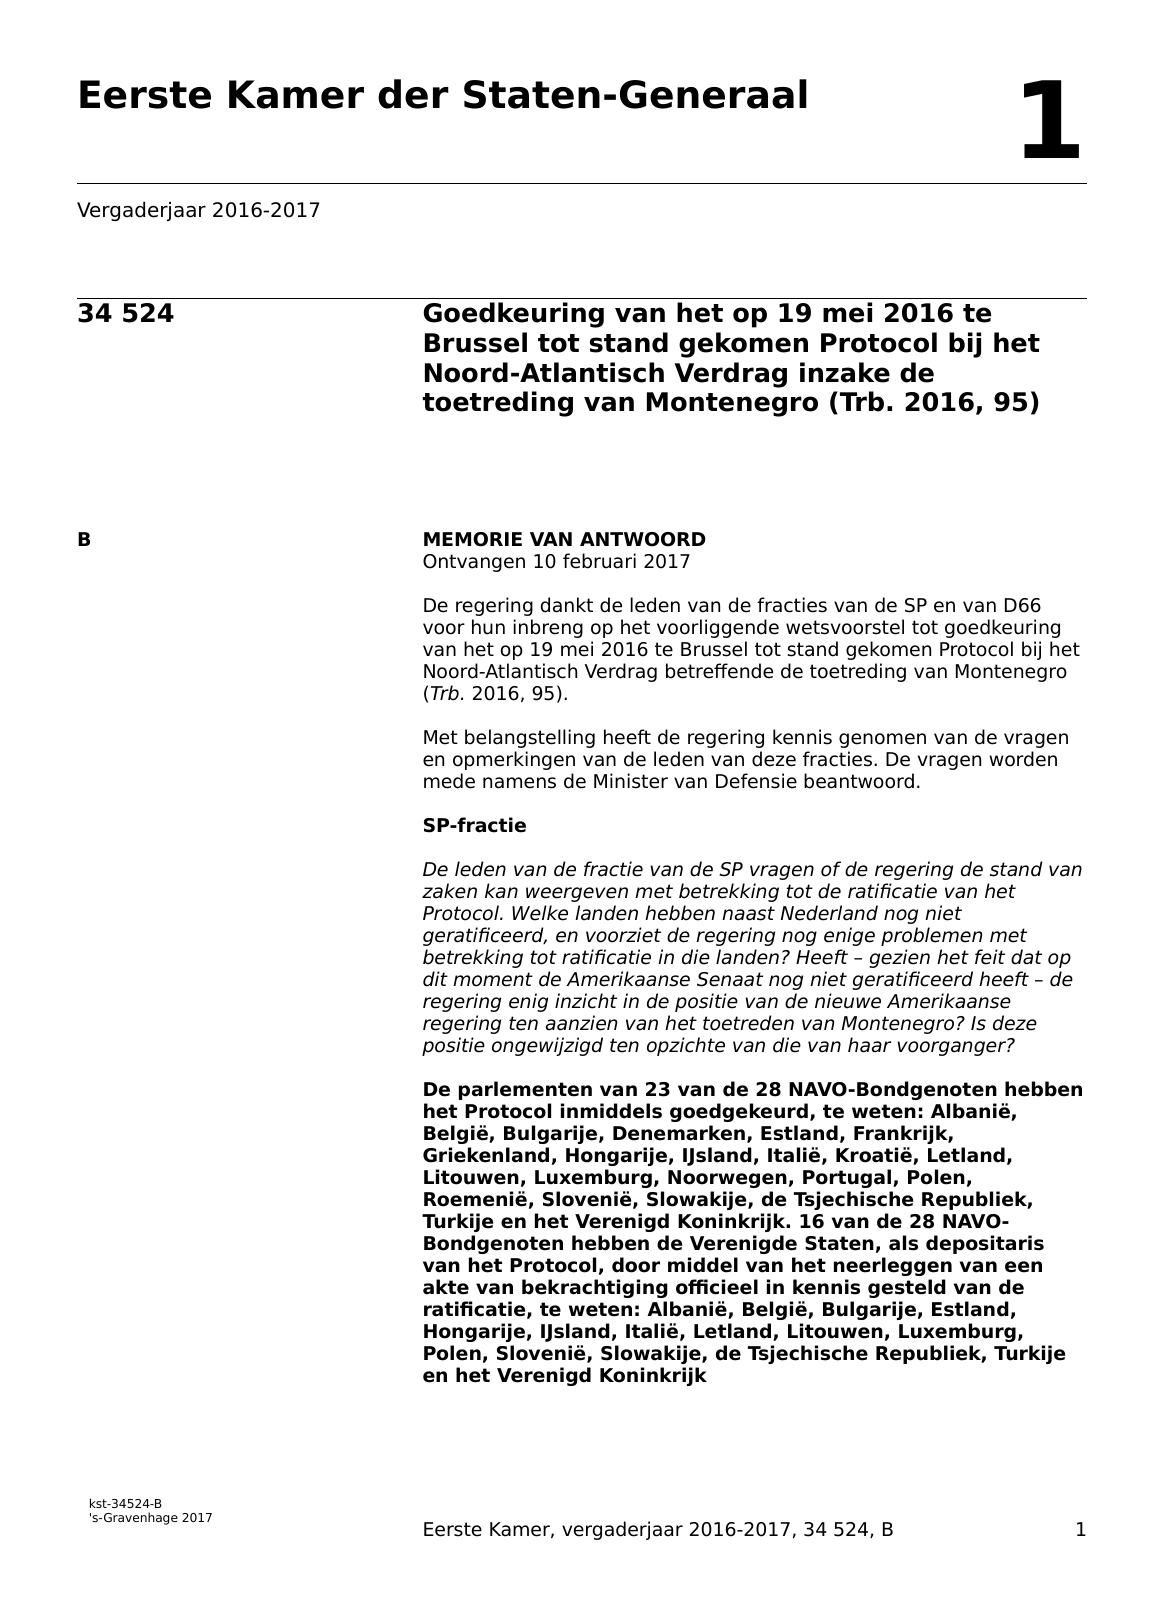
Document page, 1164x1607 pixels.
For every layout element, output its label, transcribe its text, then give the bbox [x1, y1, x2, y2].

subtitle SP-fractie [422, 815, 1087, 837]
subtitle 34 524 Goedkeuring van het op 19 mei 2016 te Brussel tot stand gekomen Protocol bij het Noord-Atlantisch Verdrag inzake de toetreding van Montenegro (Trb. 2016, 95) [77, 299, 1087, 418]
text De leden van de fractie van de SP vragen of de regering de stand van zaken kan weergeven met betrekking tot de ratificatie van het Protocol. Welke landen hebben naast Nederland nog niet geratificeerd, en voorziet de regering nog enige problemen met betrekking tot ratificatie in die landen? Heeft – gezien het feit dat op dit moment de Amerikaanse Senaat nog niet geratificeerd heeft – de regering enig inzicht in de positie van de nieuwe Amerikaanse regering ten aanzien van het toetreden van Montenegro? Is deze positie ongewijzigd ten opzichte van die van haar voorganger? [422, 859, 1087, 1057]
text 's-Gravenhage 2017 [88, 1511, 323, 1525]
table_cell Vergaderjaar 2016-2017 [77, 184, 1087, 298]
text Met belangstelling heeft de regering kennis genomen van de vragen en opmerkingen van de leden van deze fracties. De vragen worden mede namens de Minister van Defensie beantwoord. [422, 727, 1087, 793]
text De parlementen van 23 van de 28 NAVO-Bondgenoten hebben het Protocol inmiddels goedgekeurd, te weten: Albanië, België, Bulgarije, Denemarken, Estland, Frankrijk, Griekenland, Hongarije, IJsland, Italië, Kroatië, Letland, Litouwen, Luxemburg, Noorwegen, Portugal, Polen, Roemenië, Slovenië, Slowakije, de Tsjechische Republiek, Turkije en het Verenigd Koninkrijk. 16 van de 28 NAVO-Bondgenoten hebben de Verenigde Staten, als depositaris van het Protocol, door middel van het neerleggen van een akte van bekrachtiging officieel in kennis gesteld van de ratificatie, te weten: Albanië, België, Bulgarije, Estland, Hongarije, IJsland, Italië, Letland, Litouwen, Luxemburg, Polen, Slovenië, Slowakije, de Tsjechische Republiek, Turkije en het Verenigd Koninkrijk [422, 1079, 1087, 1387]
text De regering dankt de leden van de fracties van de SP en van D66 voor hun inbreng op het voorliggende wetsvoorstel tot goedkeuring van het op 19 mei 2016 te Brussel tot stand gekomen Protocol bij het Noord-Atlantisch Verdrag betreffende de toetreding van Montenegro (Trb. 2016, 95). [422, 595, 1087, 705]
table_header Eerste Kamer der Staten-Generaal [77, 59, 886, 183]
subtitle B MEMORIE VAN ANTWOORD [77, 529, 1087, 551]
text kst-34524-B [88, 1497, 323, 1511]
text Ontvangen 10 februari 2017 [422, 551, 1087, 573]
table_header 1 [886, 59, 1087, 183]
